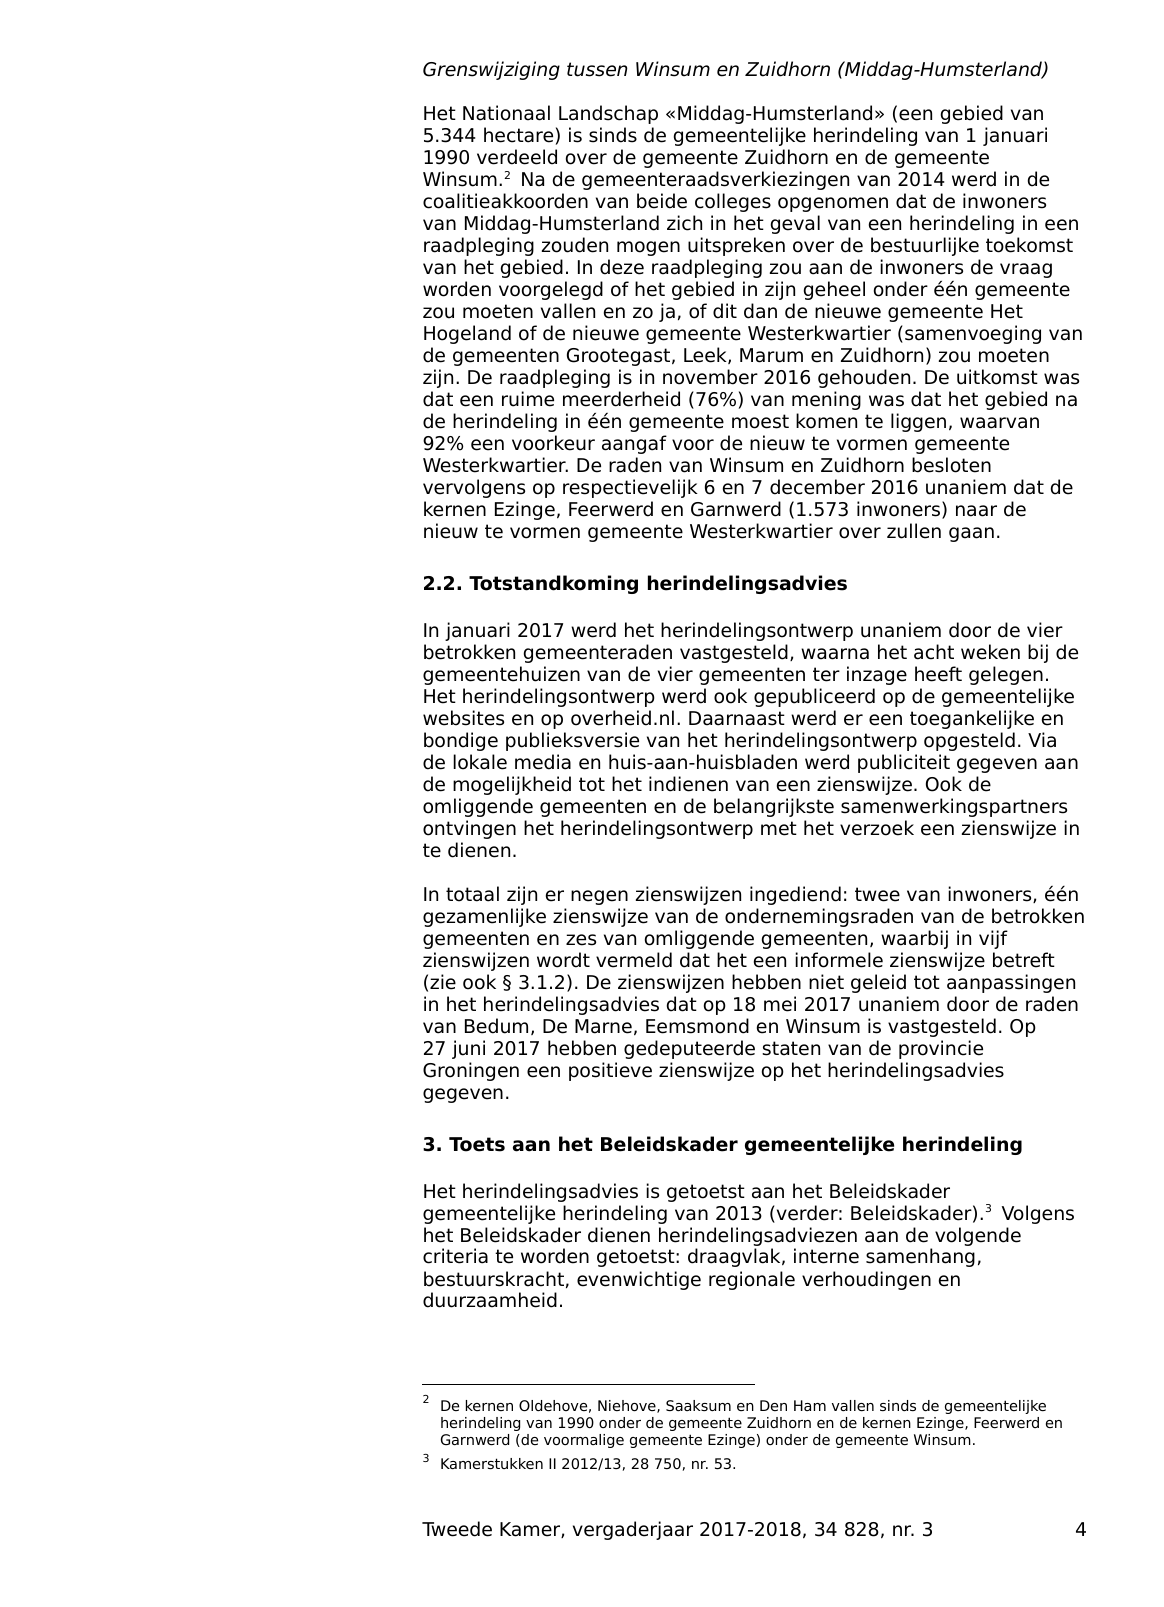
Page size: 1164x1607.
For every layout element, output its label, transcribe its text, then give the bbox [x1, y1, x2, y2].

text Het Nationaal Landschap «Middag-Humsterland» (een gebied van 5.344 hectare) is sinds de gemeentelijke herindeling van 1 januari 1990 verdeeld over de gemeente Zuidhorn en de gemeente Winsum. Na de gemeenteraadsverkiezingen van 2014 werd in de coalitieakkoorden van beide colleges opgenomen dat de inwoners van Middag-Humsterland zich in het geval van een herindeling in een raadpleging zouden mogen uitspreken over de bestuurlijke toekomst van het gebied. In deze raadpleging zou aan de inwoners de vraag worden voorgelegd of het gebied in zijn geheel onder één gemeente zou moeten vallen en zo ja, of dit dan de nieuwe gemeente Het Hogeland of de nieuwe gemeente Westerkwartier (samenvoeging van de gemeenten Grootegast, Leek, Marum en Zuidhorn) zou moeten zijn. De raadpleging is in november 2016 gehouden. De uitkomst was dat een ruime meerderheid (76%) van mening was dat het gebied na de herindeling in één gemeente moest komen te liggen, waarvan 92% een voorkeur aangaf voor de nieuw te vormen gemeente Westerkwartier. De raden van Winsum en Zuidhorn besloten vervolgens op respectievelijk 6 en 7 december 2016 unaniem dat de kernen Ezinge, Feerwerd en Garnwerd (1.573 inwoners) naar de nieuw te vormen gemeente Westerkwartier over zullen gaan. [422, 103, 1087, 543]
subtitle 2.2. Totstandkoming herindelingsadvies [422, 573, 1087, 595]
text De kernen Oldehove, Niehove, Saaksum en Den Ham vallen sinds de gemeentelijke herindeling van 1990 onder de gemeente Zuidhorn en de kernen Ezinge, Feerwerd en Garnwerd (de voormalige gemeente Ezinge) onder de gemeente Winsum. [422, 1393, 1087, 1449]
text Het herindelingsadvies is getoetst aan het Beleidskader gemeentelijke herindeling van 2013 (verder: Beleidskader). Volgens het Beleidskader dienen herindelingsadviezen aan de volgende criteria te worden getoetst: draagvlak, interne samenhang, bestuurskracht, evenwichtige regionale verhoudingen en duurzaamheid. [422, 1181, 1087, 1312]
subtitle 3. Toets aan het Beleidskader gemeentelijke herindeling [422, 1133, 1087, 1156]
text In januari 2017 werd het herindelingsontwerp unaniem door de vier betrokken gemeenteraden vastgesteld, waarna het acht weken bij de gemeentehuizen van de vier gemeenten ter inzage heeft gelegen. Het herindelingsontwerp werd ook gepubliceerd op de gemeentelijke websites en op overheid.nl. Daarnaast werd er een toegankelijke en bondige publieksversie van het herindelingsontwerp opgesteld. Via de lokale media en huis-aan-huisbladen werd publiciteit gegeven aan de mogelijkheid tot het indienen van een zienswijze. Ook de omliggende gemeenten en de belangrijkste samenwerkingspartners ontvingen het herindelingsontwerp met het verzoek een zienswijze in te dienen. [422, 620, 1087, 862]
text In totaal zijn er negen zienswijzen ingediend: twee van inwoners, één gezamenlijke zienswijze van de ondernemingsraden van de betrokken gemeenten en zes van omliggende gemeenten, waarbij in vijf zienswijzen wordt vermeld dat het een informele zienswijze betreft (zie ook § 3.1.2). De zienswijzen hebben niet geleid tot aanpassingen in het herindelingsadvies dat op 18 mei 2017 unaniem door de raden van Bedum, De Marne, Eemsmond en Winsum is vastgesteld. Op 27 juni 2017 hebben gedeputeerde staten van de provincie Groningen een positieve zienswijze op het herindelingsadvies gegeven. [422, 884, 1087, 1103]
subtitle Grenswijziging tussen Winsum en Zuidhorn (Middag-Humsterland) [422, 59, 1087, 81]
text Kamerstukken II 2012/13, 28 750, nr. 53. [422, 1452, 1087, 1474]
